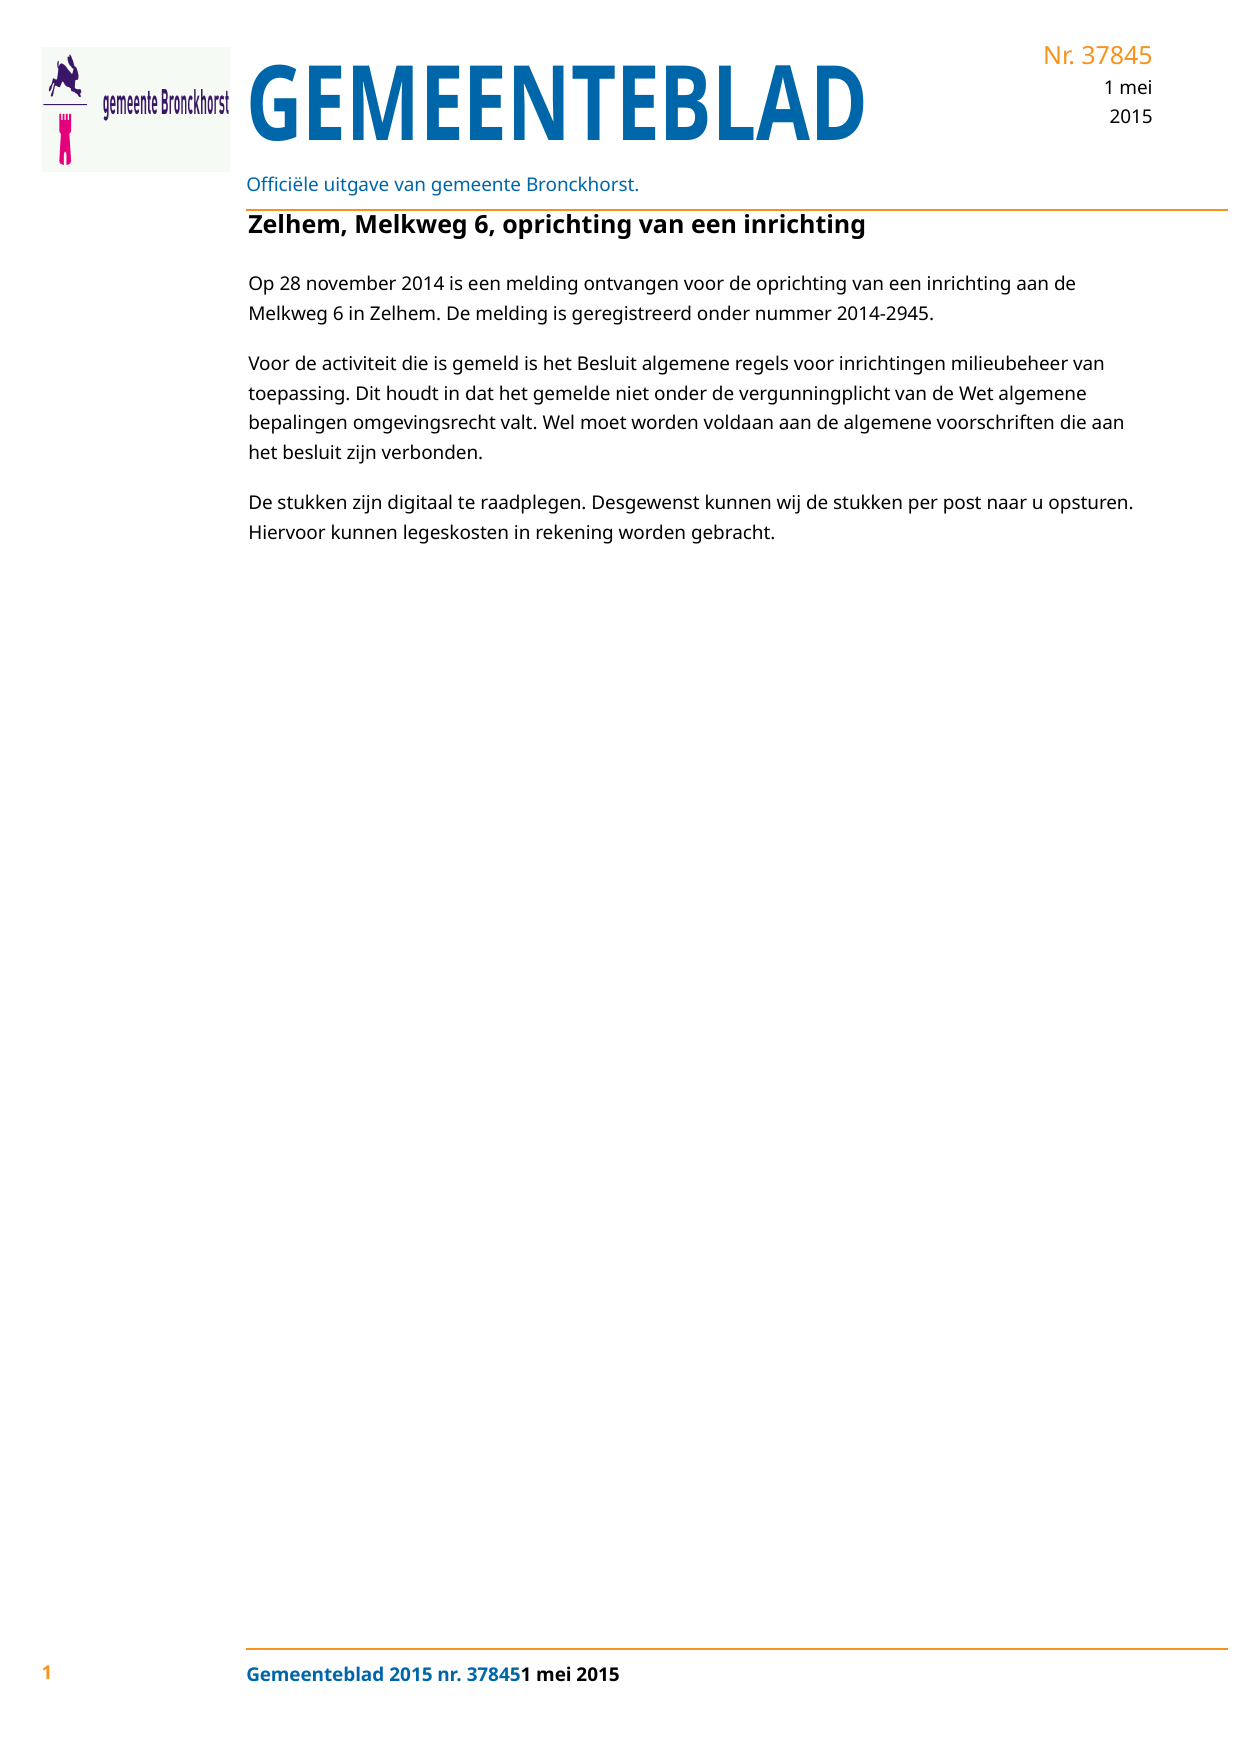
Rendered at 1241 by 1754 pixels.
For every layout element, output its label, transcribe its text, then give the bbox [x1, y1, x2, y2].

picture [41, 47, 231, 172]
text De stukken zijn digitaal te raadplegen. Desgewenst kunnen wij de stukken per post naar u opsturen. Hiervoor kunnen legeskosten in rekening worden gebracht. [248, 489, 1152, 545]
text Voor de activiteit die is gemeld is het Besluit algemene regels voor inrichtingen milieubeheer van toepassing. Dit houdt in dat het gemelde niet onder de vergunningplicht van de Wet algemene bepalingen omgevingsrecht valt. Wel moet worden voldaan aan de algemene voorschriften die aan het besluit zijn verbonden. [248, 350, 1152, 465]
text Op 28 november 2014 is een melding ontvangen voor de oprichting van een inrichting aan de Melkweg 6 in Zelhem. De melding is geregistreerd onder nummer 2014-2945. [248, 270, 1152, 326]
text Zelhem, Melkweg 6, oprichting van een inrichting [248, 211, 1152, 241]
